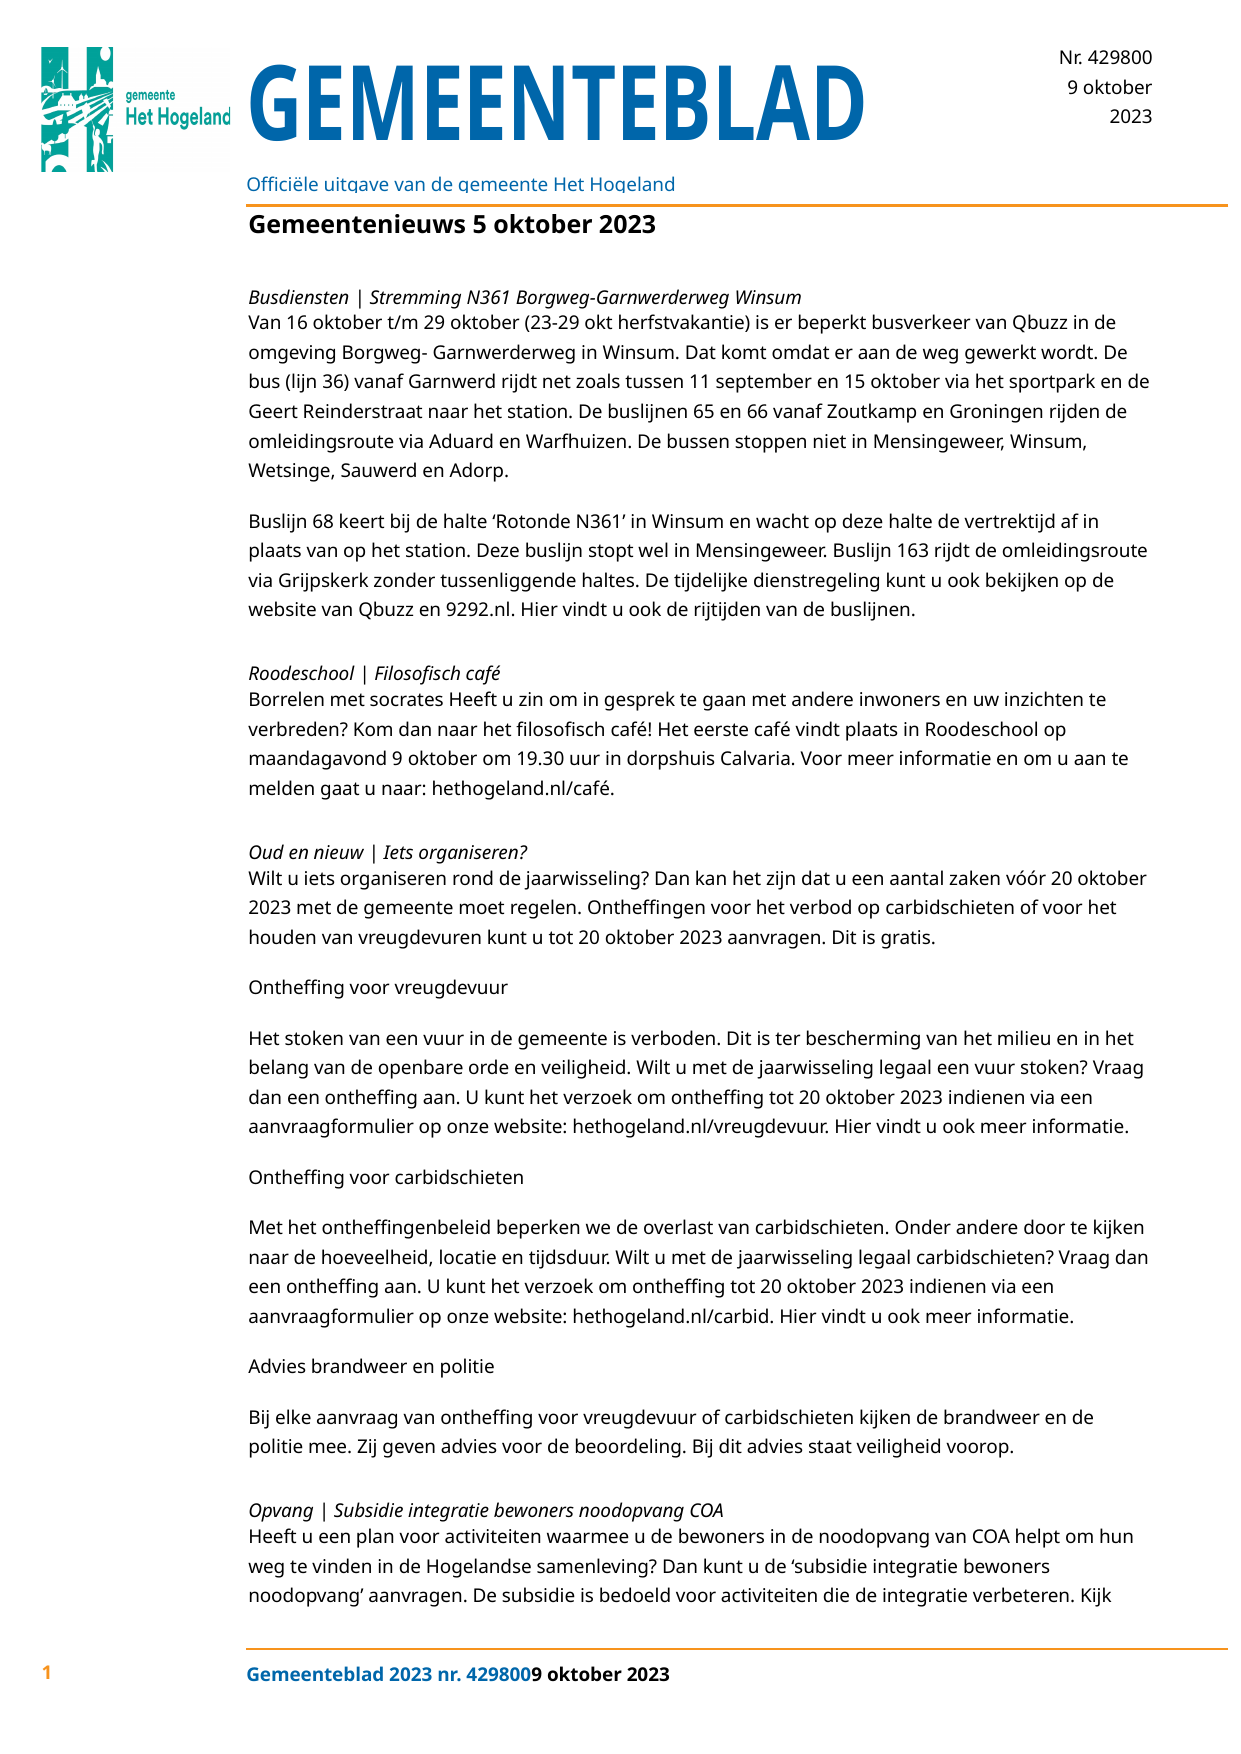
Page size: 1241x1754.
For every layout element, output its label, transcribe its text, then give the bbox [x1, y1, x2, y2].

text Gemeentenieuws 5 oktober 2023 [248, 207, 1152, 241]
text Busdiensten | Stremming N361 Borgweg-Garnwerderweg Winsum [248, 284, 1152, 309]
text Wilt u iets organiseren rond de jaarwisseling? Dan kan het zijn dat u een aantal zaken vóór 20 oktober 2023 met de gemeente moet regelen. Ontheffingen voor het verbod op carbidschieten of voor het houden van vreugdevuren kunt u tot 20 oktober 2023 aanvragen. Dit is gratis. [248, 865, 1152, 950]
text Bij elke aanvraag van ontheffing voor vreugdevuur of carbidschieten kijken de brandweer en de politie mee. Zij geven advies voor de beoordeling. Bij dit advies staat veiligheid voorop. [248, 1404, 1152, 1459]
text Ontheffing voor vreugdevuur [248, 974, 1152, 1000]
text Opvang | Subsidie integratie bewoners noodopvang COA [248, 1497, 1152, 1523]
text Van 16 oktober t/m 29 oktober (23-29 okt herfstvakantie) is er beperkt busverkeer van Qbuzz in de omgeving Borgweg- Garnwerderweg in Winsum. Dat komt omdat er aan de weg gewerkt wordt. De bus (lijn 36) vanaf Garnwerd rijdt net zoals tussen 11 september en 15 oktober via het sportpark en de Geert Reinderstraat naar het station. De buslijnen 65 en 66 vanaf Zoutkamp en Groningen rijden de omleidingsroute via Aduard en Warfhuizen. De bussen stoppen niet in Mensingeweer, Winsum, Wetsinge, Sauwerd en Adorp. [248, 309, 1152, 483]
text Het stoken van een vuur in de gemeente is verboden. Dit is ter bescherming van het milieu en in het belang van de openbare orde en veiligheid. Wilt u met de jaarwisseling legaal een vuur stoken? Vraag dan een ontheffing aan. U kunt het verzoek om ontheffing tot 20 oktober 2023 indienen via een aanvraagformulier op onze website: hethogeland.nl/vreugdevuur. Hier vindt u ook meer informatie. [248, 1025, 1152, 1139]
text Buslijn 68 keert bij de halte ‘Rotonde N361’ in Winsum en wacht op deze halte de vertrektijd af in plaats van op het station. Deze buslijn stopt wel in Mensingeweer. Buslijn 163 rijdt de omleidingsroute via Grijpskerk zonder tussenliggende haltes. De tijdelijke dienstregeling kunt u ook bekijken op de website van Qbuzz en 9292.nl. Hier vindt u ook de rijtijden van de buslijnen. [248, 508, 1152, 622]
text Heeft u een plan voor activiteiten waarmee u de bewoners in de noodopvang van COA helpt om hun weg te vinden in de Hogelandse samenleving? Dan kunt u de ‘subsidie integratie bewoners noodopvang’ aanvragen. De subsidie is bedoeld voor activiteiten die de integratie verbeteren. Kijk [248, 1523, 1152, 1608]
text Met het ontheffingenbeleid beperken we de overlast van carbidschieten. Onder andere door te kijken naar de hoeveelheid, locatie en tijdsduur. Wilt u met de jaarwisseling legaal carbidschieten? Vraag dan een ontheffing aan. U kunt het verzoek om ontheffing tot 20 oktober 2023 indienen via een aanvraagformulier op onze website: hethogeland.nl/carbid. Hier vindt u ook meer informatie. [248, 1214, 1152, 1329]
picture [41, 47, 231, 172]
text Advies brandweer en politie [248, 1353, 1152, 1379]
text Ontheffing voor carbidschieten [248, 1164, 1152, 1190]
text Borrelen met socrates Heeft u zin om in gesprek te gaan met andere inwoners en uw inzichten te verbreden? Kom dan naar het filosofisch café! Het eerste café vindt plaats in Roodeschool op maandagavond 9 oktober om 19.30 uur in dorpshuis Calvaria. Voor meer informatie en om u aan te melden gaat u naar: hethogeland.nl/café. [248, 686, 1152, 801]
text Oud en nieuw | Iets organiseren? [248, 839, 1152, 865]
text Roodeschool | Filosofisch café [248, 661, 1152, 686]
